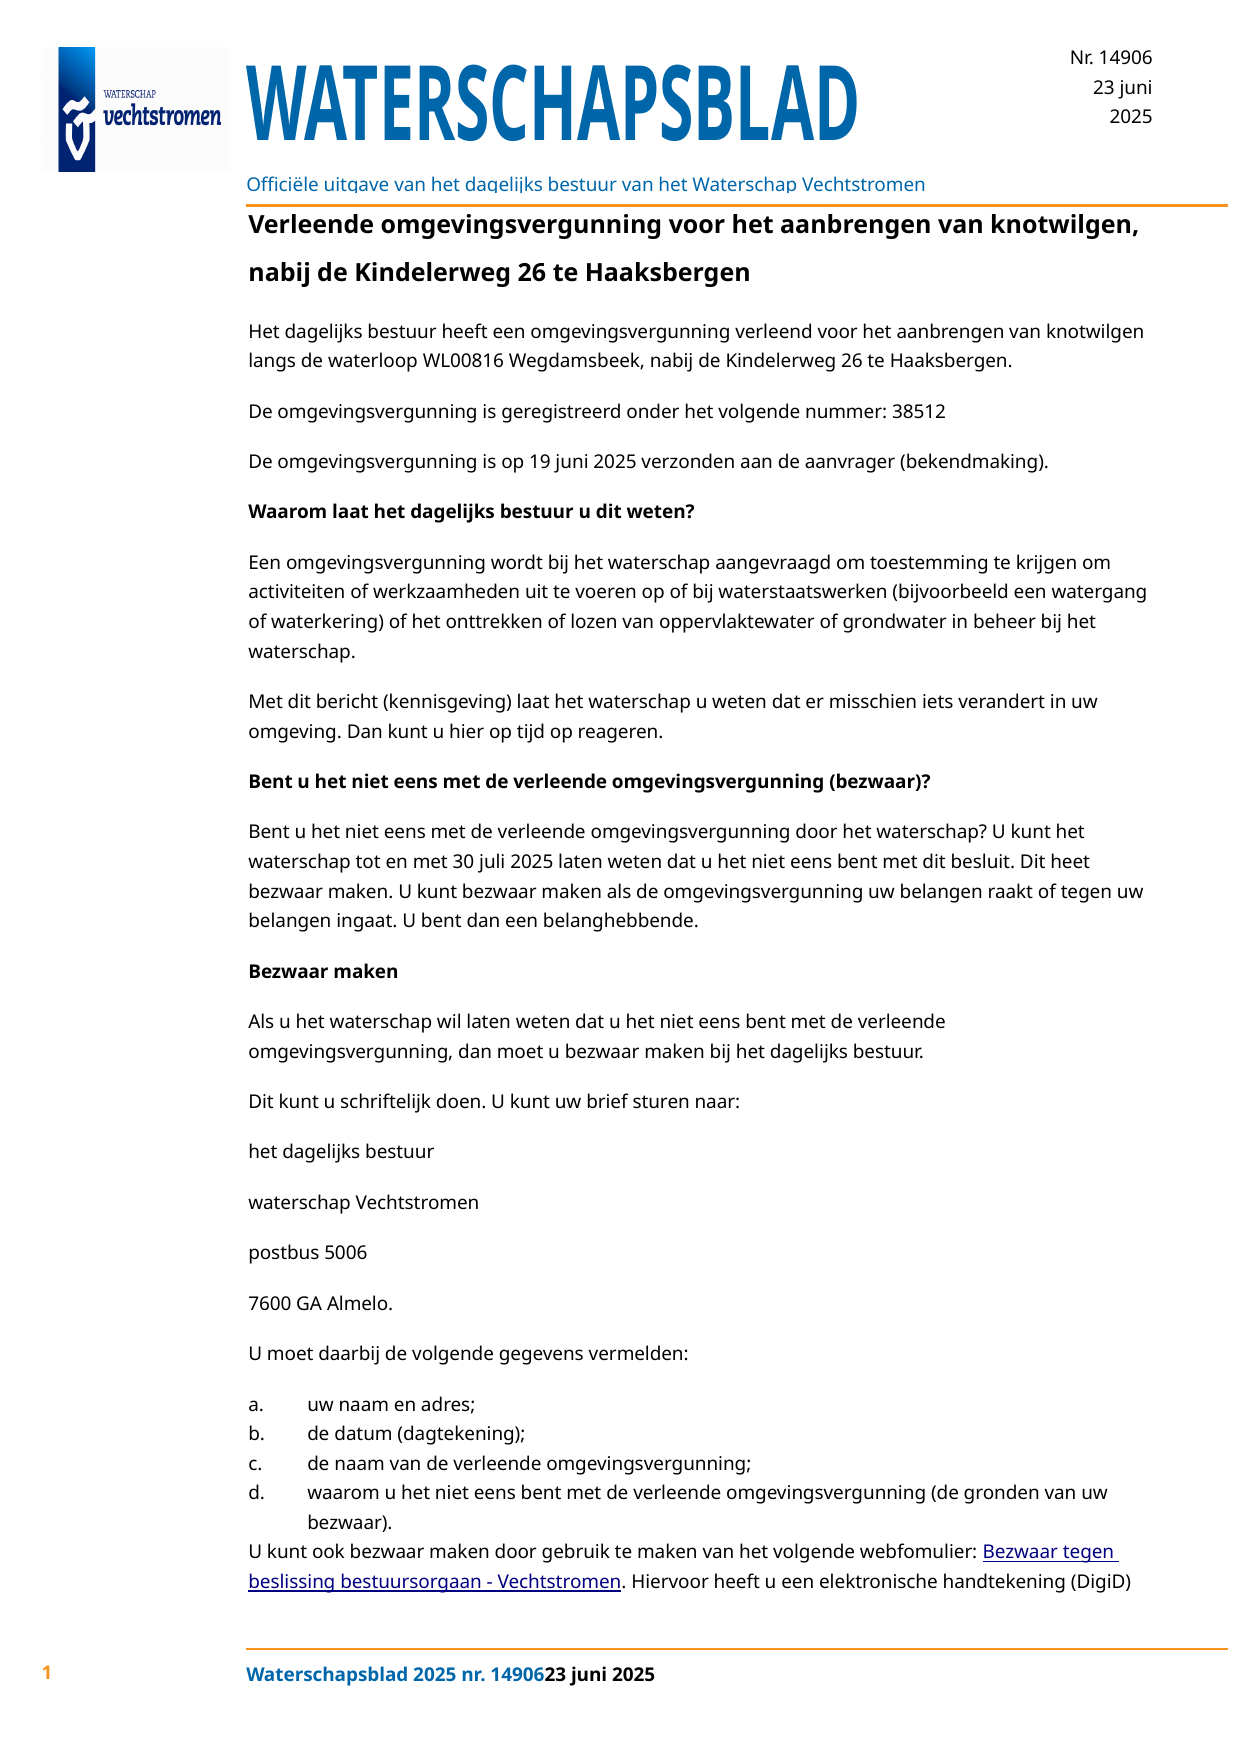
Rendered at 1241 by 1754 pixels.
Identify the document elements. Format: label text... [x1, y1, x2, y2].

list waarom u het niet eens bent met de verleende omgevingsvergunning (de gronden van uw bezwaar). [248, 1479, 1152, 1535]
picture [41, 47, 231, 172]
text 7600 GA Almelo. [248, 1290, 1152, 1316]
text U kunt ook bezwaar maken door gebruik te maken van het volgende webfomulier: Bezwaar tegen beslissing bestuursorgaan - Vechtstromen. Hiervoor heeft u een elektronische handtekening (DigiD) [248, 1539, 1152, 1594]
text Met dit bericht (kennisgeving) laat het waterschap u weten dat er misschien iets verandert in uw omgeving. Dan kunt u hier op tijd op reageren. [248, 688, 1152, 744]
text postbus 5006 [248, 1239, 1152, 1265]
text Verleende omgevingsvergunning voor het aanbrengen van knotwilgen, nabij de Kindelerweg 26 te Haaksbergen [248, 207, 1152, 288]
list de datum (dagtekening); [248, 1420, 1152, 1446]
text Dit kunt u schriftelijk doen. U kunt uw brief sturen naar: [248, 1088, 1152, 1114]
text De omgevingsvergunning is geregistreerd onder het volgende nummer: 38512 [248, 398, 1152, 424]
text het dagelijks bestuur [248, 1139, 1152, 1164]
text Bezwaar maken [248, 958, 1152, 984]
text Als u het waterschap wil laten weten dat u het niet eens bent met de verleende omgevingsvergunning, dan moet u bezwaar maken bij het dagelijks bestuur. [248, 1008, 1152, 1064]
text De omgevingsvergunning is op 19 juni 2025 verzonden aan de aanvrager (bekendmaking). [248, 448, 1152, 474]
text Bent u het niet eens met de verleende omgevingsvergunning door het waterschap? U kunt het waterschap tot en met 30 juli 2025 laten weten dat u het niet eens bent met dit besluit. Dit heet bezwaar maken. U kunt bezwaar maken als de omgevingsvergunning uw belangen raakt of tegen uw belangen ingaat. U bent dan een belanghebbende. [248, 819, 1152, 933]
text waterschap Vechtstromen [248, 1189, 1152, 1215]
list uw naam en adres; [248, 1391, 1152, 1417]
text Een omgevingsvergunning wordt bij het waterschap aangevraagd om toestemming te krijgen om activiteiten of werkzaamheden uit te voeren op of bij waterstaatswerken (bijvoorbeeld een watergang of waterkering) of het onttrekken of lozen van oppervlaktewater of grondwater in beheer bij het waterschap. [248, 549, 1152, 664]
text U moet daarbij de volgende gegevens vermelden: [248, 1340, 1152, 1366]
list de naam van de verleende omgevingsvergunning; [248, 1450, 1152, 1476]
text Het dagelijks bestuur heeft een omgevingsvergunning verleend voor het aanbrengen van knotwilgen langs de waterloop WL00816 Wegdamsbeek, nabij de Kindelerweg 26 te Haaksbergen. [248, 318, 1152, 373]
text Waarom laat het dagelijks bestuur u dit weten? [248, 499, 1152, 524]
text Bent u het niet eens met de verleende omgevingsvergunning (bezwaar)? [248, 768, 1152, 794]
